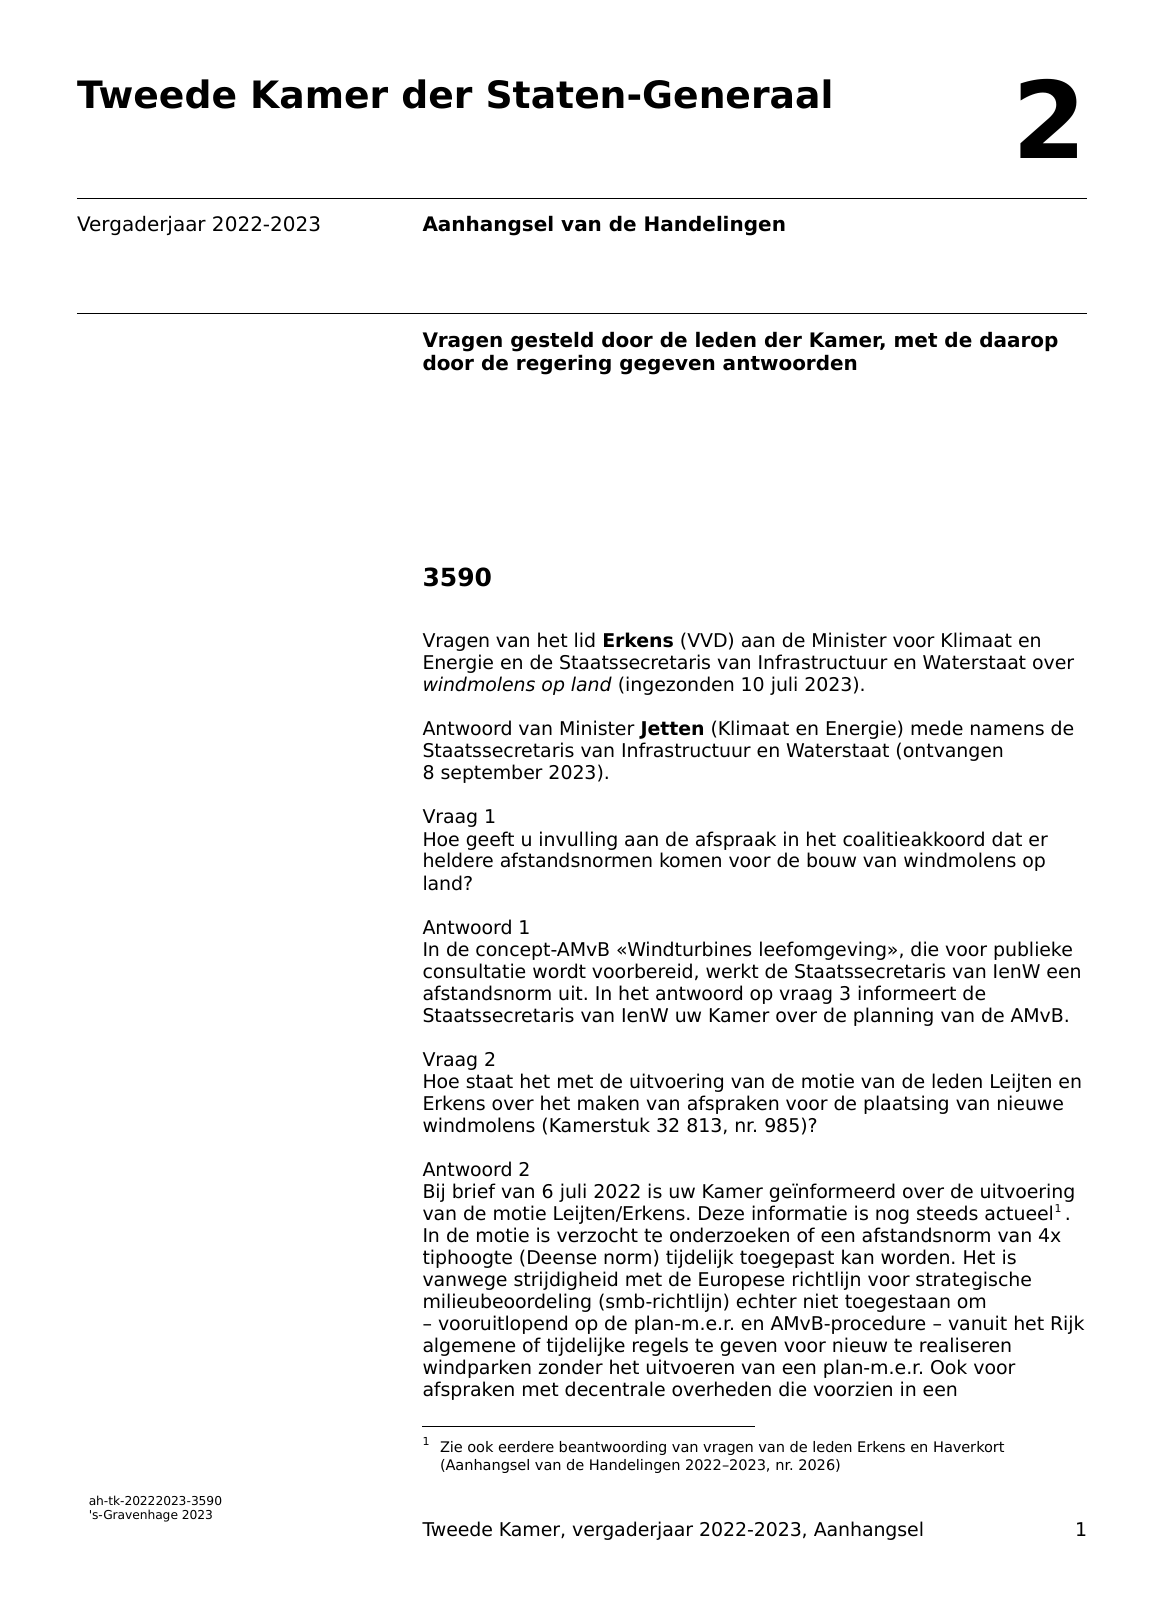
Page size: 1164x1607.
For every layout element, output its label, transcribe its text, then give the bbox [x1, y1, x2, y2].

table_cell Vergaderjaar 2022-2023 [77, 199, 422, 313]
text Vraag 2 [422, 1049, 1087, 1071]
text ah-tk-20222023-3590 [88, 1494, 323, 1508]
table_cell Aanhangsel van de Handelingen [422, 199, 1087, 313]
text Zie ook eerdere beantwoording van vragen van de leden Erkens en Haverkort (Aanhangsel van de Handelingen 2022–2023, nr. 2026) [422, 1435, 1087, 1474]
text In de concept-AMvB «Windturbines leefomgeving», die voor publieke consultatie wordt voorbereid, werkt de Staatssecretaris van IenW een afstandsnorm uit. In het antwoord op vraag 3 informeert de Staatssecretaris van IenW uw Kamer over de planning van de AMvB. [422, 938, 1087, 1026]
text Hoe staat het met de uitvoering van de motie van de leden Leijten en Erkens over het maken van afspraken voor de plaatsing van nieuwe windmolens (Kamerstuk 32 813, nr. 985)? [422, 1071, 1087, 1137]
text Vragen van het lid Erkens (VVD) aan de Minister voor Klimaat en Energie en de Staatssecretaris van Infrastructuur en Waterstaat over windmolens op land (ingezonden 10 juli 2023). [422, 630, 1087, 696]
text Hoe geeft u invulling aan de afspraak in het coalitieakkoord dat er heldere afstandsnormen komen voor de bouw van windmolens op land? [422, 828, 1087, 894]
table_header 2 [886, 59, 1087, 198]
text Antwoord 2 [422, 1159, 1087, 1181]
text 's-Gravenhage 2023 [88, 1508, 323, 1522]
table_cell Vragen gesteld door de leden der Kamer, met de daarop door de regering gegeven antwoorden [422, 314, 1087, 375]
text Vraag 1 [422, 806, 1087, 828]
table_cell [77, 314, 422, 375]
text 3590 [422, 563, 1087, 592]
text Bij brief van 6 juli 2022 is uw Kamer geïnformeerd over de uitvoering van de motie Leijten/Erkens. Deze informatie is nog steeds actueel. In de motie is verzocht te onderzoeken of een afstandsnorm van 4x tiphoogte (Deense norm) tijdelijk toegepast kan worden. Het is vanwege strijdigheid met de Europese richtlijn voor strategische milieubeoordeling (smb-richtlijn) echter niet toegestaan om – vooruitlopend op de plan-m.e.r. en AMvB-procedure – vanuit het Rijk algemene of tijdelijke regels te geven voor nieuw te realiseren windparken zonder het uitvoeren van een plan-m.e.r. Ook voor afspraken met decentrale overheden die voorzien in een [422, 1181, 1087, 1401]
table_header Tweede Kamer der Staten-Generaal [77, 59, 886, 198]
text Antwoord 1 [422, 917, 1087, 938]
text Antwoord van Minister Jetten (Klimaat en Energie) mede namens de Staatssecretaris van Infrastructuur en Waterstaat (ontvangen 8 september 2023). [422, 718, 1087, 784]
